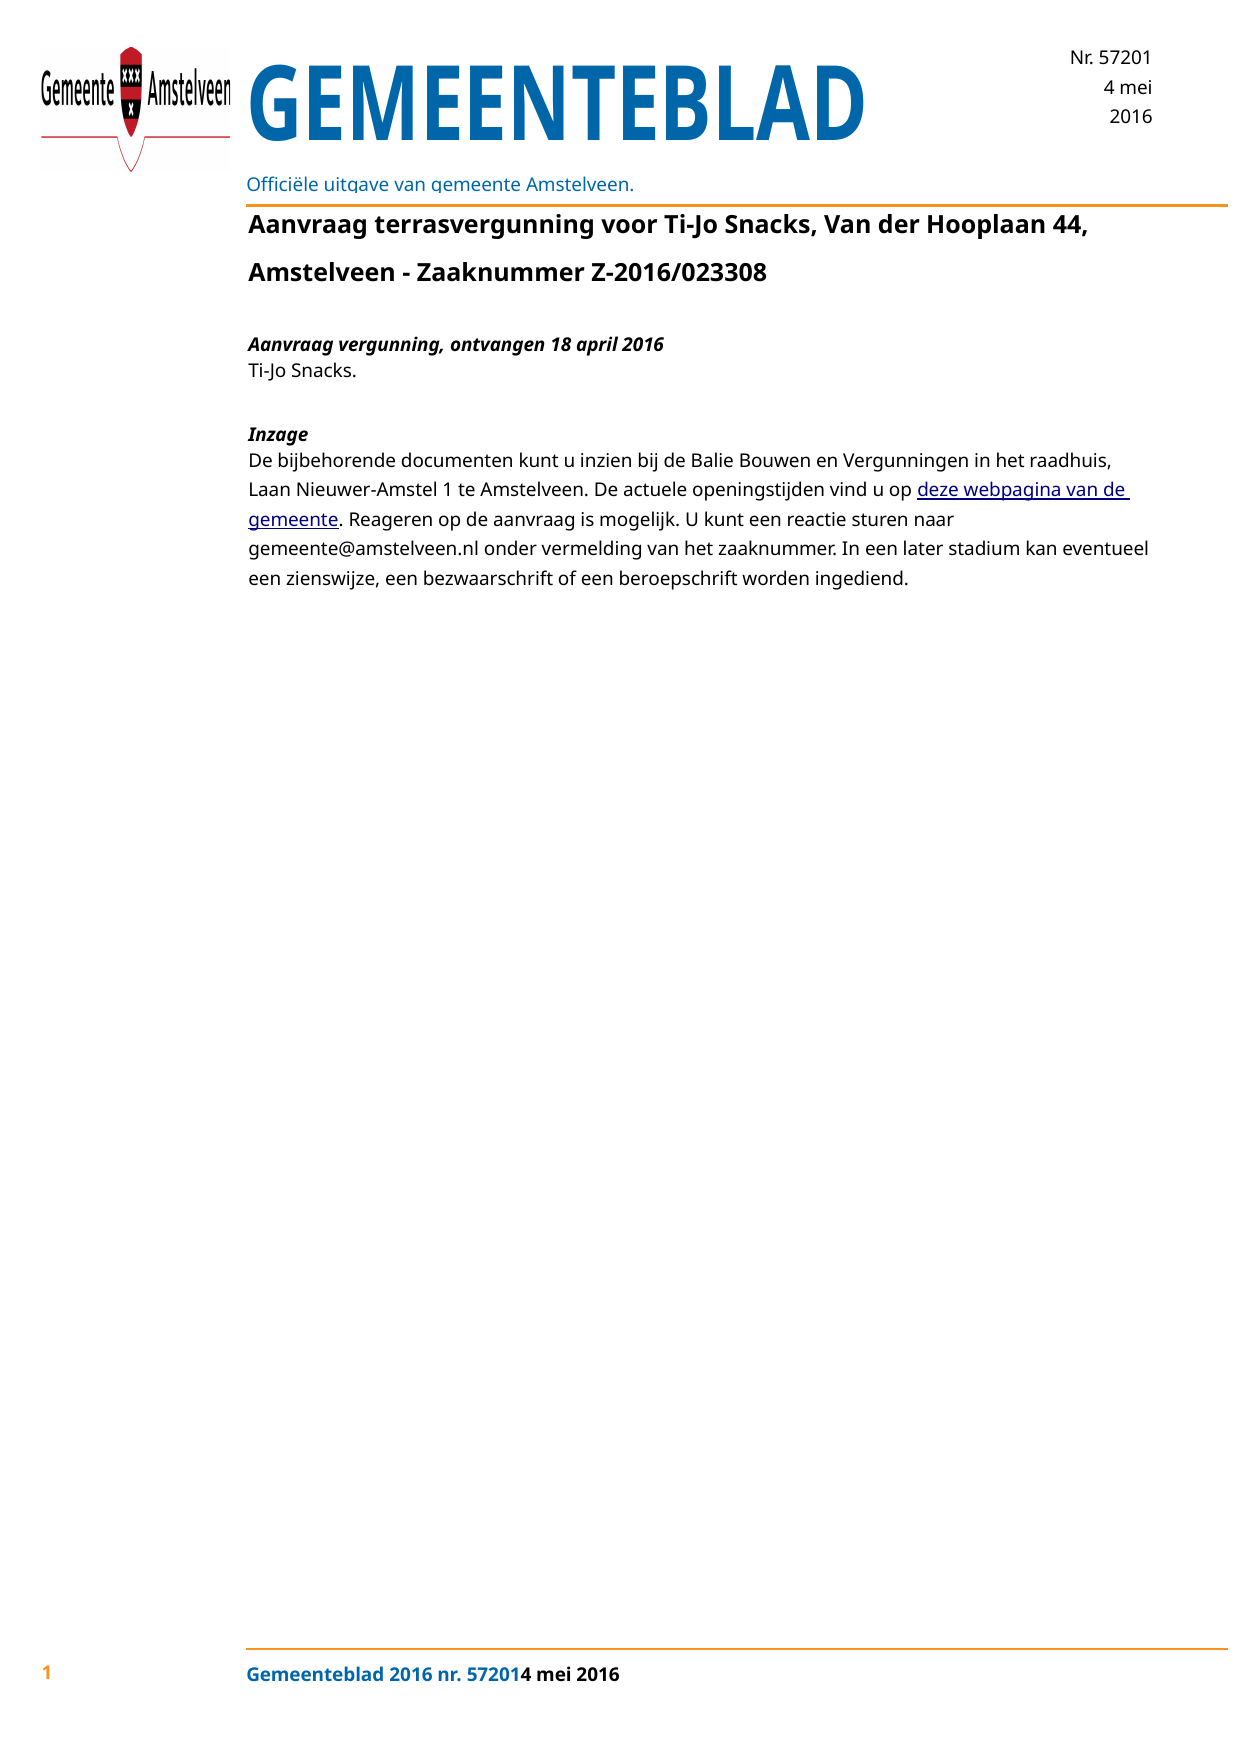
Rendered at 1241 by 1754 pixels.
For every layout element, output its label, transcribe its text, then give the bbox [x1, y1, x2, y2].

text Aanvraag terrasvergunning voor Ti-Jo Snacks, Van der Hooplaan 44, Amstelveen - Zaaknummer Z-2016/023308 [248, 207, 1152, 288]
text Aanvraag vergunning, ontvangen 18 april 2016 [248, 331, 1152, 357]
text De bijbehorende documenten kunt u inzien bij de Balie Bouwen en Vergunningen in het raadhuis, Laan Nieuwer-Amstel 1 te Amstelveen. De actuele openingstijden vind u op deze webpagina van de gemeente. Reageren op de aanvraag is mogelijk. U kunt een reactie sturen naar gemeente@amstelveen.nl onder vermelding van het zaaknummer. In een later stadium kan eventueel een zienswijze, een bezwaarschrift of een beroepschrift worden ingediend. [248, 447, 1152, 591]
picture [41, 47, 231, 172]
text Ti-Jo Snacks. [248, 357, 1152, 383]
text Inzage [248, 421, 1152, 447]
